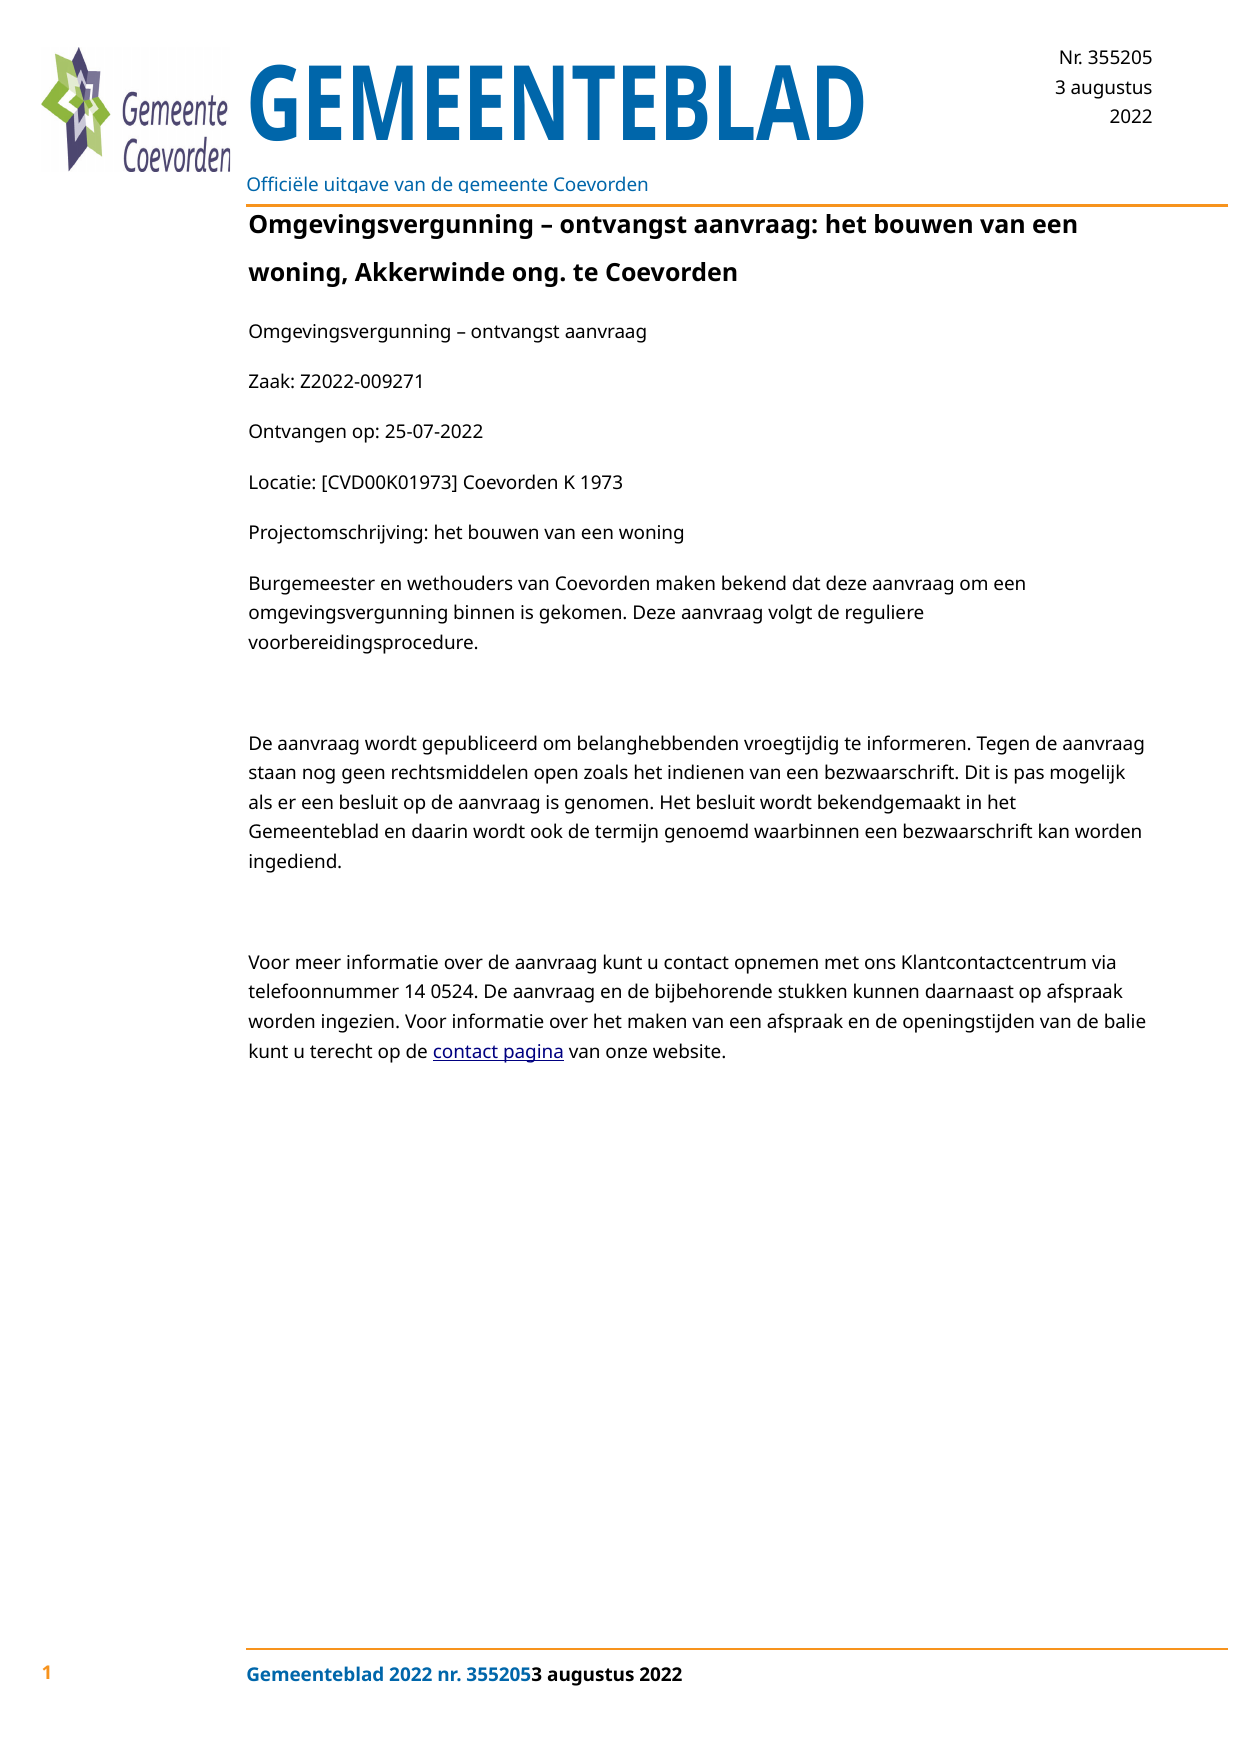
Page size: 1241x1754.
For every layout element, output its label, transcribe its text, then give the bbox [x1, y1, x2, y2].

text Omgevingsvergunning – ontvangst aanvraag: het bouwen van een woning, Akkerwinde ong. te Coevorden [248, 207, 1152, 288]
picture [41, 47, 231, 172]
text Zaak: Z2022-009271 [248, 368, 1152, 394]
text Ontvangen op: 25-07-2022 [248, 419, 1152, 444]
text Omgevingsvergunning – ontvangst aanvraag [248, 318, 1152, 344]
text Projectomschrijving: het bouwen van een woning [248, 519, 1152, 545]
text Burgemeester en wethouders van Coevorden maken bekend dat deze aanvraag om een omgevingsvergunning binnen is gekomen. Deze aanvraag volgt de reguliere voorbereidingsprocedure. [248, 570, 1152, 655]
text De aanvraag wordt gepubliceerd om belanghebbenden vroegtijdig te informeren. Tegen de aanvraag staan nog geen rechtsmiddelen open zoals het indienen van een bezwaarschrift. Dit is pas mogelijk als er een besluit op de aanvraag is genomen. Het besluit wordt bekendgemaakt in het Gemeenteblad en daarin wordt ook de termijn genoemd waarbinnen een bezwaarschrift kan worden ingediend. [248, 730, 1152, 874]
text Locatie: [CVD00K01973] Coevorden K 1973 [248, 469, 1152, 495]
text Voor meer informatie over de aanvraag kunt u contact opnemen met ons Klantcontactcentrum via telefoonnummer 14 0524. De aanvraag en de bijbehorende stukken kunnen daarnaast op afspraak worden ingezien. Voor informatie over het maken van een afspraak en de openingstijden van de balie kunt u terecht op de contact pagina van onze website. [248, 949, 1152, 1064]
